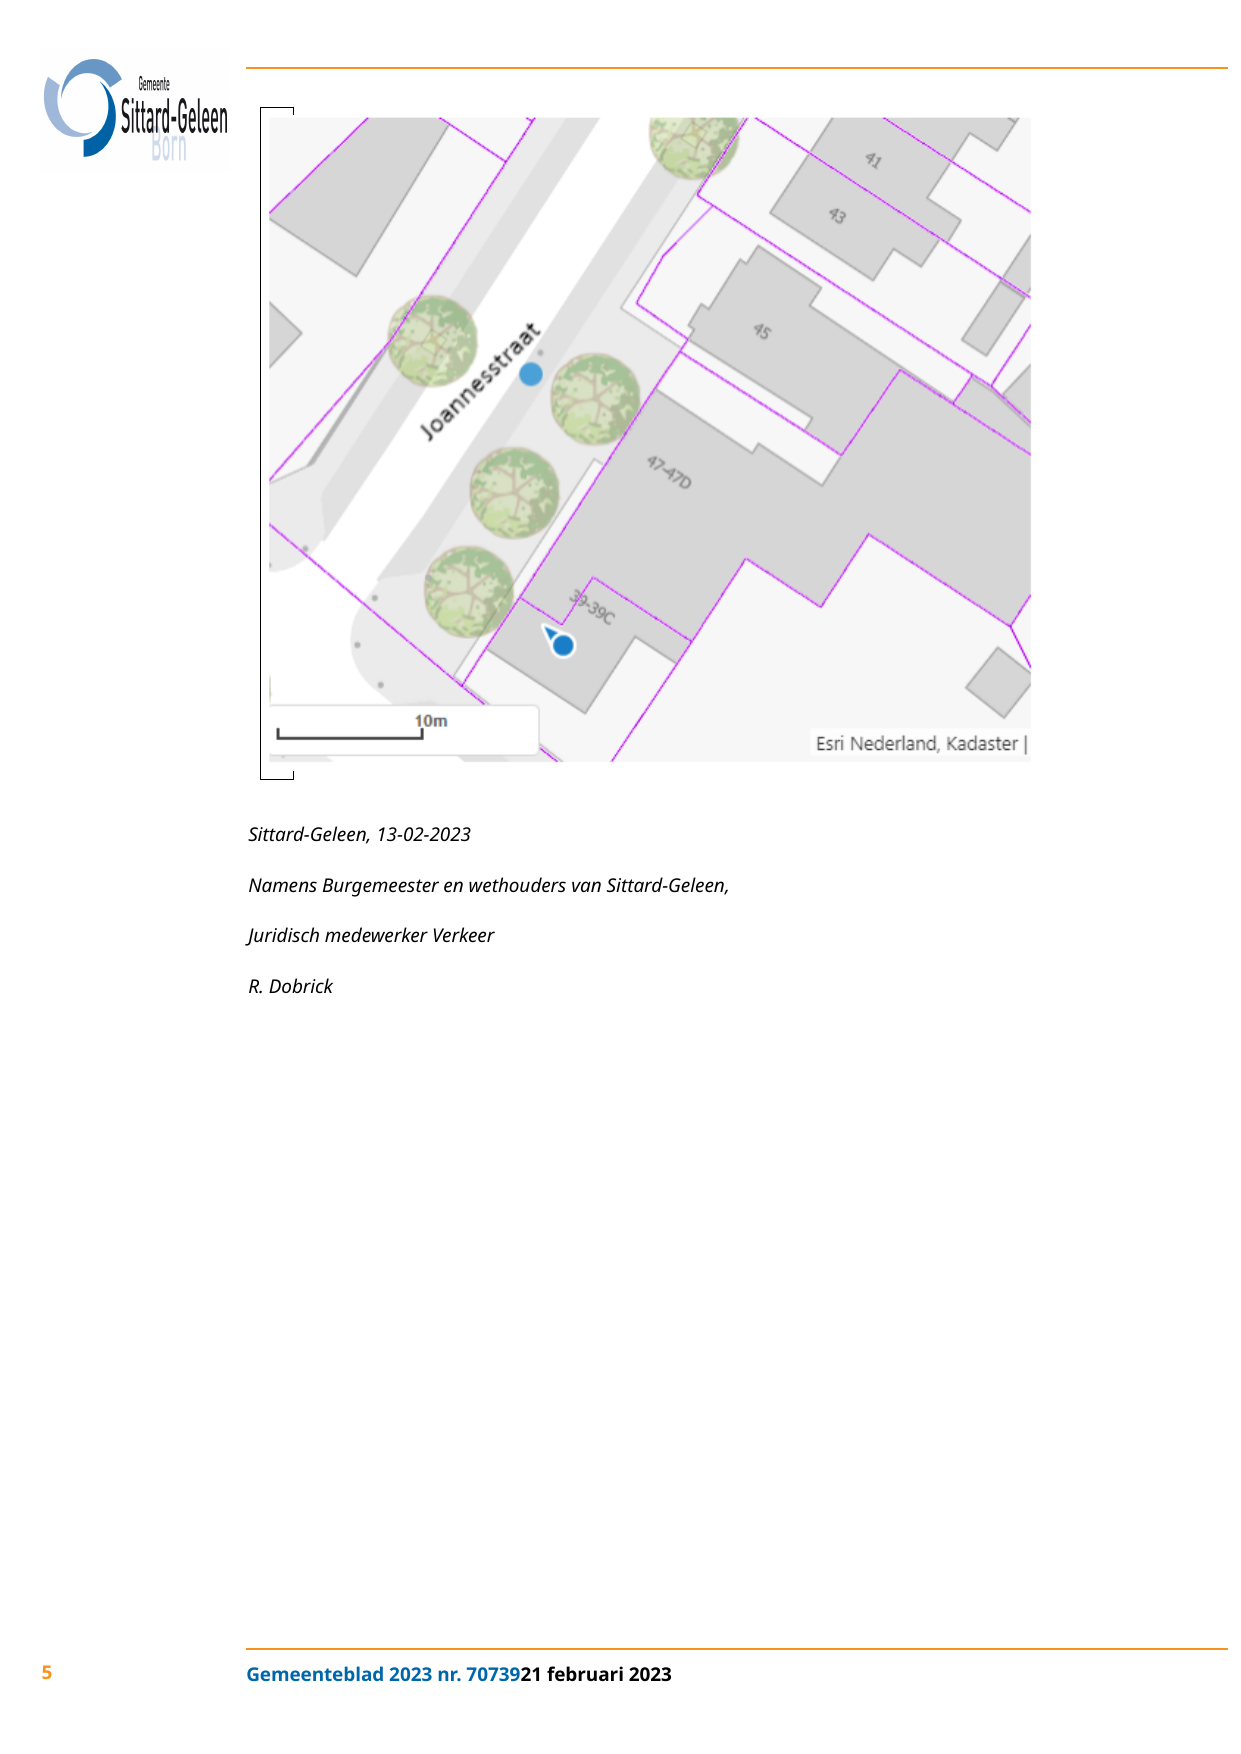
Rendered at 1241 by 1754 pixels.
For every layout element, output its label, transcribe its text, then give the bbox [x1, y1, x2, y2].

picture [41, 47, 231, 172]
text R. Dobrick [248, 973, 1152, 999]
picture [268, 115, 1037, 771]
text Sittard-Geleen, 13-02-2023 [248, 822, 1152, 847]
text Juridisch medewerker Verkeer [248, 922, 1152, 948]
text Namens Burgemeester en wethouders van Sittard-Geleen, [248, 872, 1152, 898]
